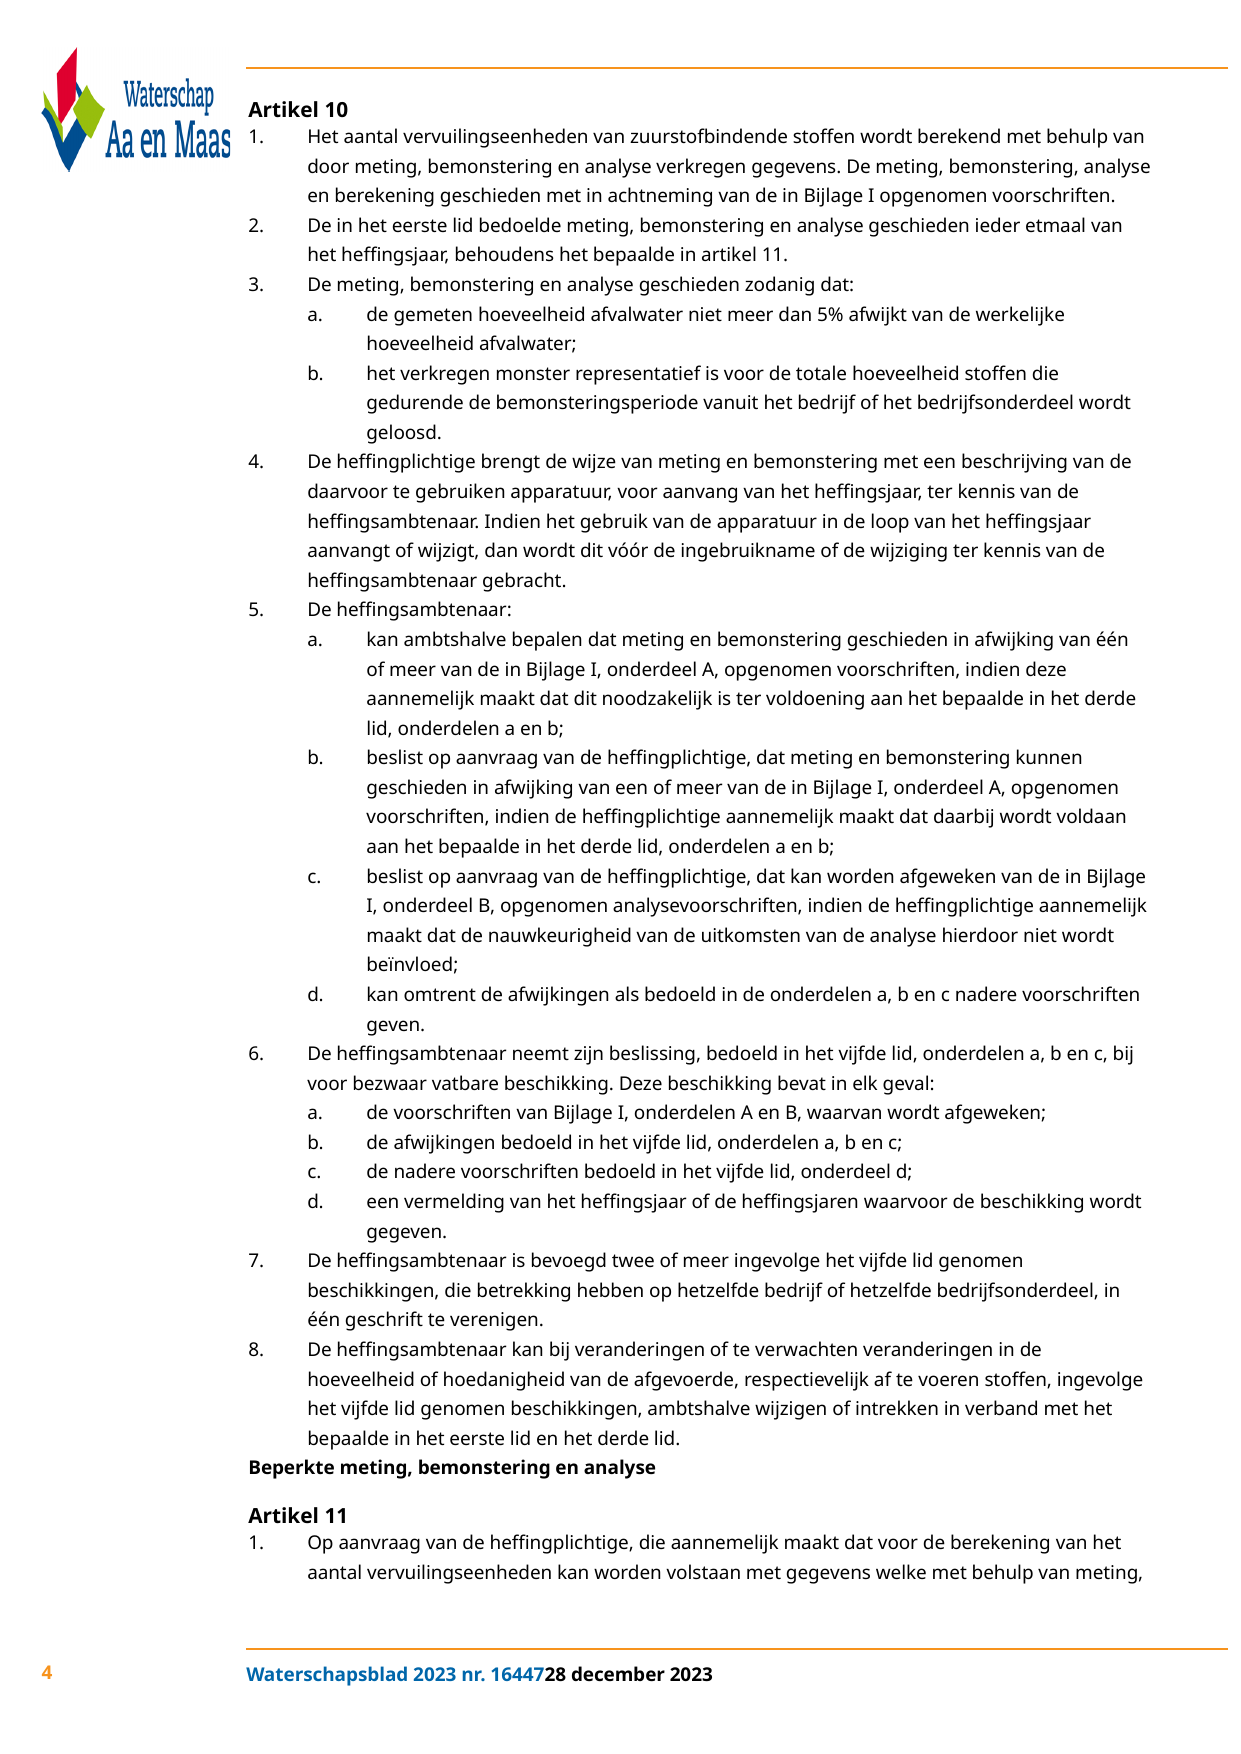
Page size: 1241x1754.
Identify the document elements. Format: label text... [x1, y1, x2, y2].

list De heffingplichtige brengt de wijze van meting en bemonstering met een beschrijving van de daarvoor te gebruiken apparatuur, voor aanvang van het heffingsjaar, ter kennis van de heffingsambtenaar. Indien het gebruik van de apparatuur in de loop van het heffingsjaar aanvangt of wijzigt, dan wordt dit vóór de ingebruikname of de wijziging ter kennis van de heffingsambtenaar gebracht. [248, 449, 1152, 593]
list kan omtrent de afwijkingen als bedoeld in de onderdelen a, b en c nadere voorschriften geven. [307, 981, 1152, 1036]
list de nadere voorschriften bedoeld in het vijfde lid, onderdeel d; [307, 1159, 1152, 1184]
list de gemeten hoeveelheid afvalwater niet meer dan 5% afwijkt van de werkelijke hoeveelheid afvalwater; [307, 301, 1152, 356]
list De in het eerste lid bedoelde meting, bemonstering en analyse geschieden ieder etmaal van het heffingsjaar, behoudens het bepaalde in artikel 11. [248, 212, 1152, 267]
list De meting, bemonstering en analyse geschieden zodanig dat: [248, 271, 1152, 297]
list De heffingsambtenaar kan bij veranderingen of te verwachten veranderingen in de hoeveelheid of hoedanigheid van de afgevoerde, respectievelijk af te voeren stoffen, ingevolge het vijfde lid genomen beschikkingen, ambtshalve wijzigen of intrekken in verband met het bepaalde in het eerste lid en het derde lid. [248, 1336, 1152, 1451]
text Beperkte meting, bemonstering en analyse [248, 1454, 1152, 1480]
list De heffingsambtenaar: [248, 597, 1152, 622]
list De heffingsambtenaar neemt zijn beslissing, bedoeld in het vijfde lid, onderdelen a, b en c, bij voor bezwaar vatbare beschikking. Deze beschikking bevat in elk geval: [248, 1040, 1152, 1096]
list beslist op aanvraag van de heffingplichtige, dat meting en bemonstering kunnen geschieden in afwijking van een of meer van de in Bijlage I, onderdeel A, opgenomen voorschriften, indien de heffingplichtige aannemelijk maakt dat daarbij wordt voldaan aan het bepaalde in het derde lid, onderdelen a en b; [307, 744, 1152, 859]
list de afwijkingen bedoeld in het vijfde lid, onderdelen a, b en c; [307, 1129, 1152, 1155]
text Artikel 11 [248, 1501, 1152, 1529]
list Het aantal vervuilingseenheden van zuurstofbindende stoffen wordt berekend met behulp van door meting, bemonstering en analyse verkregen gegevens. De meting, bemonstering, analyse en berekening geschieden met in achtneming van de in Bijlage I opgenomen voorschriften. [248, 123, 1152, 208]
list beslist op aanvraag van de heffingplichtige, dat kan worden afgeweken van de in Bijlage I, onderdeel B, opgenomen analysevoorschriften, indien de heffingplichtige aannemelijk maakt dat de nauwkeurigheid van de uitkomsten van de analyse hierdoor niet wordt beïnvloed; [307, 863, 1152, 977]
list de voorschriften van Bijlage I, onderdelen A en B, waarvan wordt afgeweken; [307, 1099, 1152, 1125]
list De heffingsambtenaar is bevoegd twee of meer ingevolge het vijfde lid genomen beschikkingen, die betrekking hebben op hetzelfde bedrijf of hetzelfde bedrijfsonderdeel, in één geschrift te verenigen. [248, 1247, 1152, 1332]
picture [41, 47, 231, 172]
list kan ambtshalve bepalen dat meting en bemonstering geschieden in afwijking van één of meer van de in Bijlage I, onderdeel A, opgenomen voorschriften, indien deze aannemelijk maakt dat dit noodzakelijk is ter voldoening aan het bepaalde in het derde lid, onderdelen a en b; [307, 626, 1152, 741]
list Op aanvraag van de heffingplichtige, die aannemelijk maakt dat voor de berekening van het aantal vervuilingseenheden kan worden volstaan met gegevens welke met behulp van meting, [248, 1529, 1152, 1585]
list het verkregen monster representatief is voor de totale hoeveelheid stoffen die gedurende de bemonsteringsperiode vanuit het bedrijf of het bedrijfsonderdeel wordt geloosd. [307, 360, 1152, 445]
text Artikel 10 [248, 95, 1152, 123]
list een vermelding van het heffingsjaar of de heffingsjaren waarvoor de beschikking wordt gegeven. [307, 1188, 1152, 1243]
